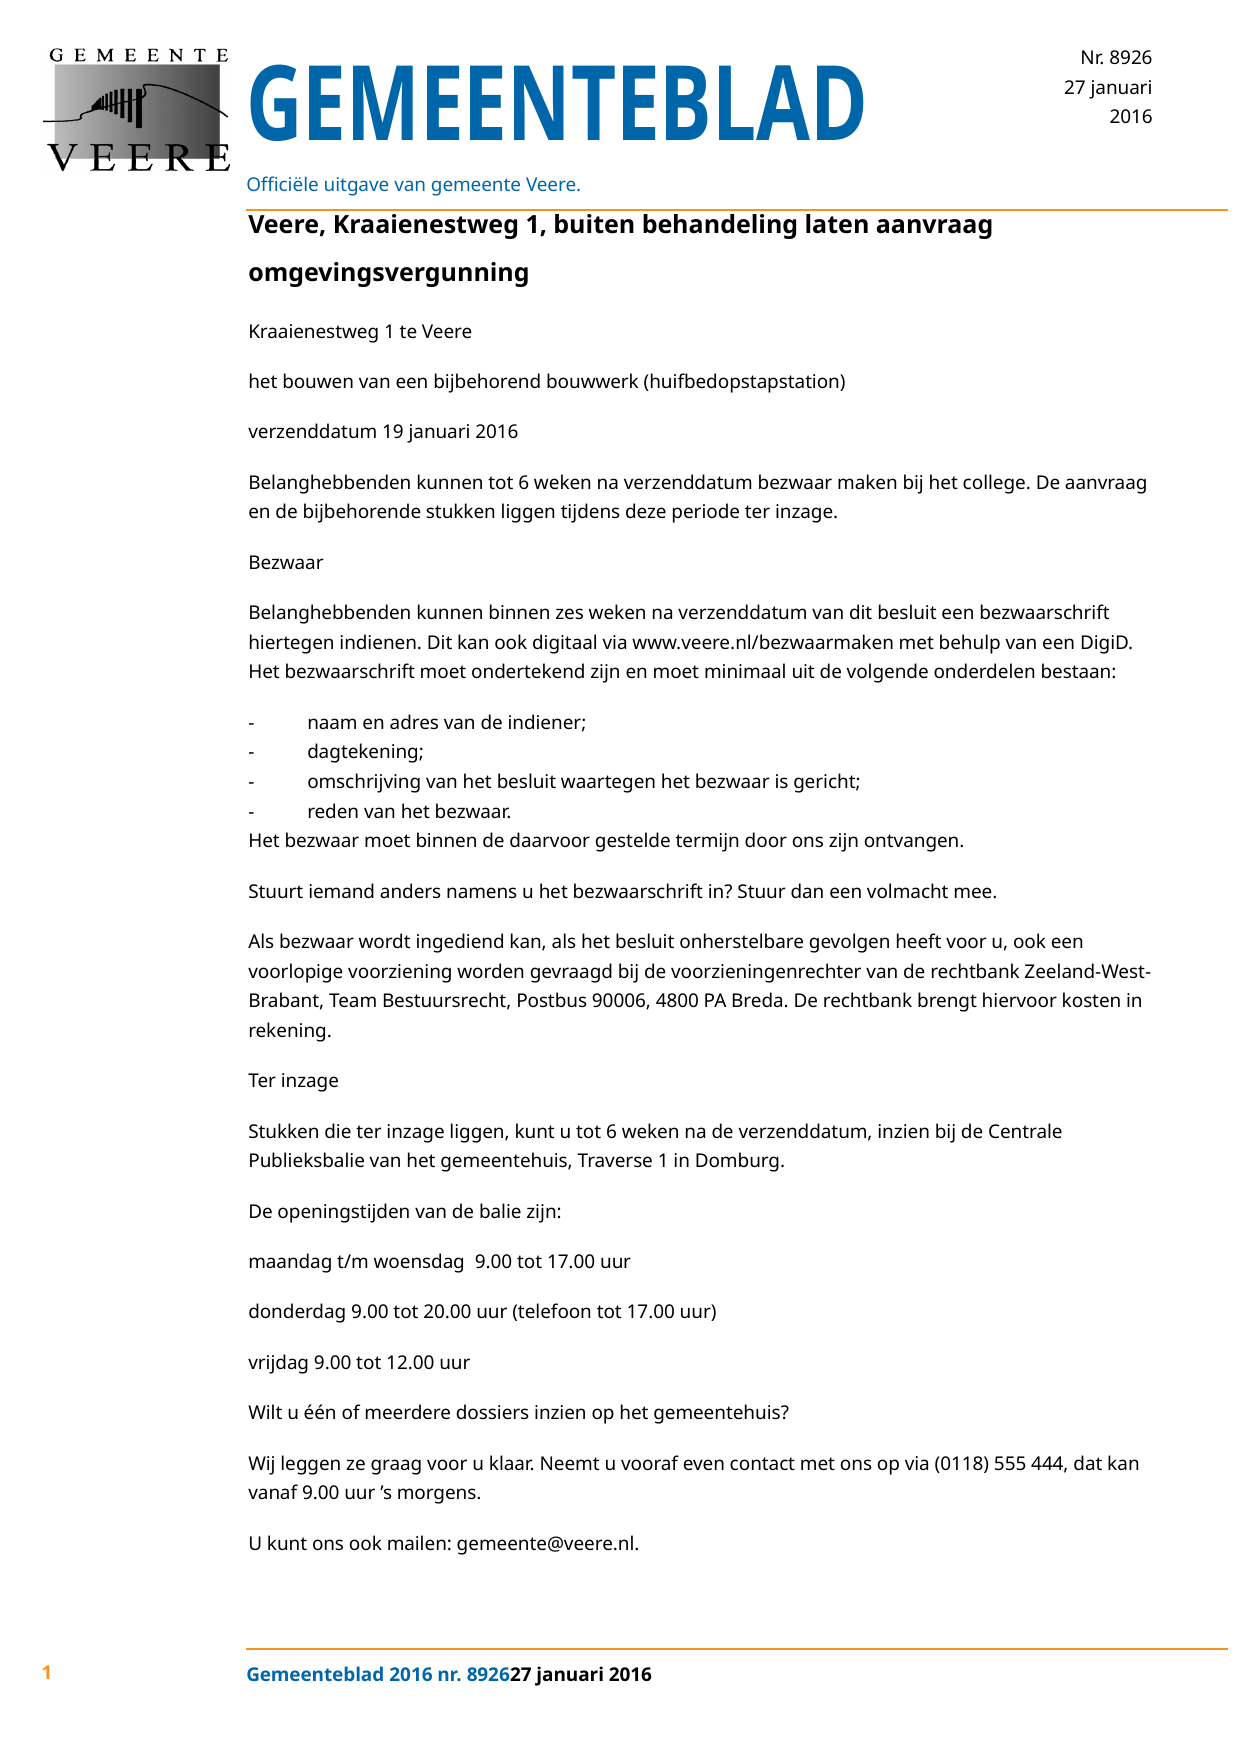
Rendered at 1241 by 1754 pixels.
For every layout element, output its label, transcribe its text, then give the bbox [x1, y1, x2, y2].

text Ter inzage [248, 1067, 1152, 1093]
text het bouwen van een bijbehorend bouwwerk (huifbedopstapstation) [248, 368, 1152, 394]
text Wilt u één of meerdere dossiers inzien op het gemeentehuis? [248, 1399, 1152, 1425]
text Stukken die ter inzage liggen, kunt u tot 6 weken na de verzenddatum, inzien bij de Centrale Publieksbalie van het gemeentehuis, Traverse 1 in Domburg. [248, 1118, 1152, 1173]
text Belanghebbenden kunnen tot 6 weken na verzenddatum bezwaar maken bij het college. De aanvraag en de bijbehorende stukken liggen tijdens deze periode ter inzage. [248, 469, 1152, 524]
text Veere, Kraaienestweg 1, buiten behandeling laten aanvraag omgevingsvergunning [248, 211, 1152, 288]
text Kraaienestweg 1 te Veere [248, 318, 1152, 344]
list omschrijving van het besluit waartegen het bezwaar is gericht; [248, 768, 1152, 794]
text Het bezwaar moet binnen de daarvoor gestelde termijn door ons zijn ontvangen. [248, 827, 1152, 853]
text U kunt ons ook mailen: gemeente@veere.nl. [248, 1530, 1152, 1556]
text Bezwaar [248, 549, 1152, 575]
text De openingstijden van de balie zijn: [248, 1198, 1152, 1224]
text donderdag 9.00 tot 20.00 uur (telefoon tot 17.00 uur) [248, 1299, 1152, 1324]
text maandag t/m woensdag 9.00 tot 17.00 uur [248, 1248, 1152, 1274]
list naam en adres van de indiener; [248, 709, 1152, 735]
text Belanghebbenden kunnen binnen zes weken na verzenddatum van dit besluit een bezwaarschrift hiertegen indienen. Dit kan ook digitaal via www.veere.nl/bezwaarmaken met behulp van een DigiD. Het bezwaarschrift moet ondertekend zijn en moet minimaal uit de volgende onderdelen bestaan: [248, 599, 1152, 684]
picture [41, 47, 231, 172]
list reden van het bezwaar. [248, 798, 1152, 824]
text Stuurt iemand anders namens u het bezwaarschrift in? Stuur dan een volmacht mee. [248, 878, 1152, 904]
text Wij leggen ze graag voor u klaar. Neemt u vooraf even contact met ons op via (0118) 555 444, dat kan vanaf 9.00 uur ’s morgens. [248, 1450, 1152, 1505]
text verzenddatum 19 januari 2016 [248, 419, 1152, 444]
text vrijdag 9.00 tot 12.00 uur [248, 1349, 1152, 1375]
text Als bezwaar wordt ingediend kan, als het besluit onherstelbare gevolgen heeft voor u, ook een voorlopige voorziening worden gevraagd bij de voorzieningenrechter van de rechtbank Zeeland-West-Brabant, Team Bestuursrecht, Postbus 90006, 4800 PA Breda. De rechtbank brengt hiervoor kosten in rekening. [248, 928, 1152, 1043]
list dagtekening; [248, 739, 1152, 764]
